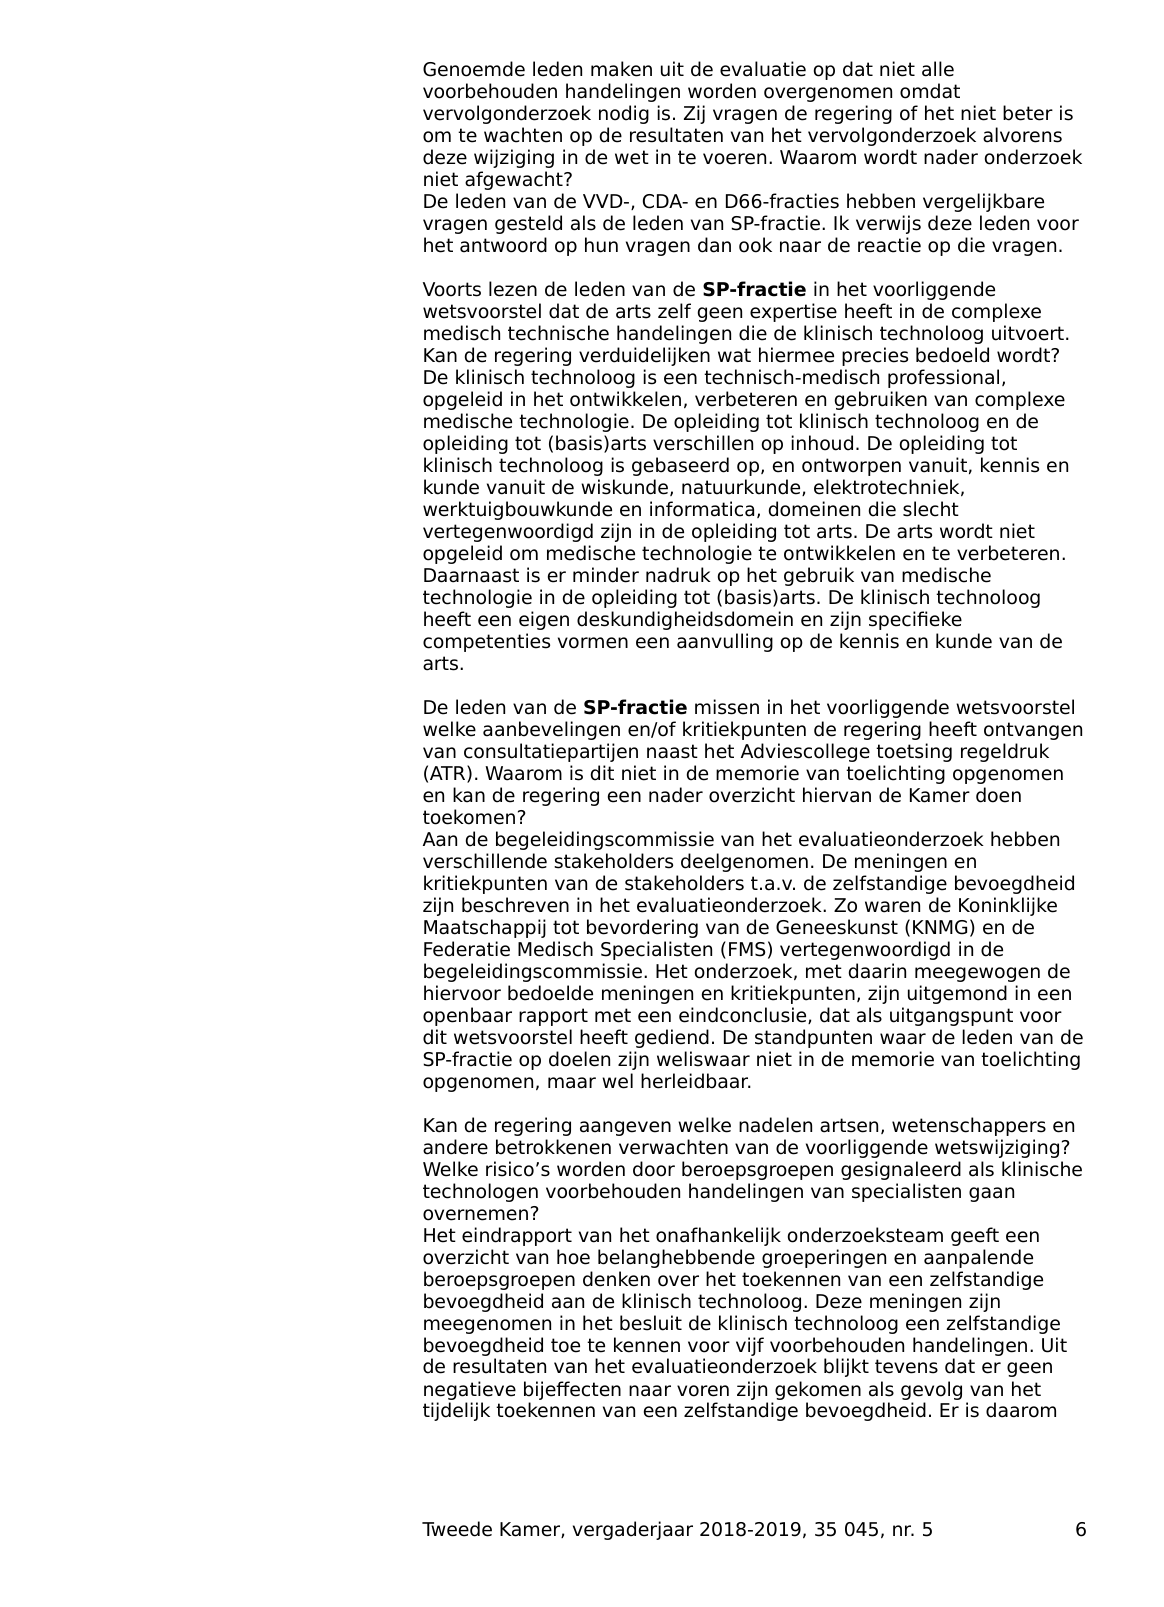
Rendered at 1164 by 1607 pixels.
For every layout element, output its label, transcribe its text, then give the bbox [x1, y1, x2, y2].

text Het eindrapport van het onafhankelijk onderzoeksteam geeft een overzicht van hoe belanghebbende groeperingen en aanpalende beroepsgroepen denken over het toekennen van een zelfstandige bevoegdheid aan de klinisch technoloog. Deze meningen zijn meegenomen in het besluit de klinisch technoloog een zelfstandige bevoegdheid toe te kennen voor vijf voorbehouden handelingen. Uit de resultaten van het evaluatieonderzoek blijkt tevens dat er geen negatieve bijeffecten naar voren zijn gekomen als gevolg van het tijdelijk toekennen van een zelfstandige bevoegdheid. Er is daarom [422, 1224, 1087, 1422]
text Genoemde leden maken uit de evaluatie op dat niet alle voorbehouden handelingen worden overgenomen omdat vervolgonderzoek nodig is. Zij vragen de regering of het niet beter is om te wachten op de resultaten van het vervolgonderzoek alvorens deze wijziging in de wet in te voeren. Waarom wordt nader onderzoek niet afgewacht? [422, 59, 1087, 191]
text Aan de begeleidingscommissie van het evaluatieonderzoek hebben verschillende stakeholders deelgenomen. De meningen en kritiekpunten van de stakeholders t.a.v. de zelfstandige bevoegdheid zijn beschreven in het evaluatieonderzoek. Zo waren de Koninklijke Maatschappij tot bevordering van de Geneeskunst (KNMG) en de Federatie Medisch Specialisten (FMS) vertegenwoordigd in de begeleidingscommissie. Het onderzoek, met daarin meegewogen de hiervoor bedoelde meningen en kritiekpunten, zijn uitgemond in een openbaar rapport met een eindconclusie, dat als uitgangspunt voor dit wetsvoorstel heeft gediend. De standpunten waar de leden van de SP-fractie op doelen zijn weliswaar niet in de memorie van toelichting opgenomen, maar wel herleidbaar. [422, 829, 1087, 1092]
text Kan de regering aangeven welke nadelen artsen, wetenschappers en andere betrokkenen verwachten van de voorliggende wetswijziging? Welke risico’s worden door beroepsgroepen gesignaleerd als klinische technologen voorbehouden handelingen van specialisten gaan overnemen? [422, 1115, 1087, 1224]
text De leden van de VVD-, CDA- en D66-fracties hebben vergelijkbare vragen gesteld als de leden van SP-fractie. Ik verwijs deze leden voor het antwoord op hun vragen dan ook naar de reactie op die vragen. [422, 191, 1087, 257]
text De leden van de SP-fractie missen in het voorliggende wetsvoorstel welke aanbevelingen en/of kritiekpunten de regering heeft ontvangen van consultatiepartijen naast het Adviescollege toetsing regeldruk (ATR). Waarom is dit niet in de memorie van toelichting opgenomen en kan de regering een nader overzicht hiervan de Kamer doen toekomen? [422, 697, 1087, 829]
text De klinisch technoloog is een technisch-medisch professional, opgeleid in het ontwikkelen, verbeteren en gebruiken van complexe medische technologie. De opleiding tot klinisch technoloog en de opleiding tot (basis)arts verschillen op inhoud. De opleiding tot klinisch technoloog is gebaseerd op, en ontworpen vanuit, kennis en kunde vanuit de wiskunde, natuurkunde, elektrotechniek, werktuigbouwkunde en informatica, domeinen die slecht vertegenwoordigd zijn in de opleiding tot arts. De arts wordt niet opgeleid om medische technologie te ontwikkelen en te verbeteren. Daarnaast is er minder nadruk op het gebruik van medische technologie in de opleiding tot (basis)arts. De klinisch technoloog heeft een eigen deskundigheidsdomein en zijn specifieke competenties vormen een aanvulling op de kennis en kunde van de arts. [422, 367, 1087, 675]
text Voorts lezen de leden van de SP-fractie in het voorliggende wetsvoorstel dat de arts zelf geen expertise heeft in de complexe medisch technische handelingen die de klinisch technoloog uitvoert. Kan de regering verduidelijken wat hiermee precies bedoeld wordt? [422, 279, 1087, 367]
